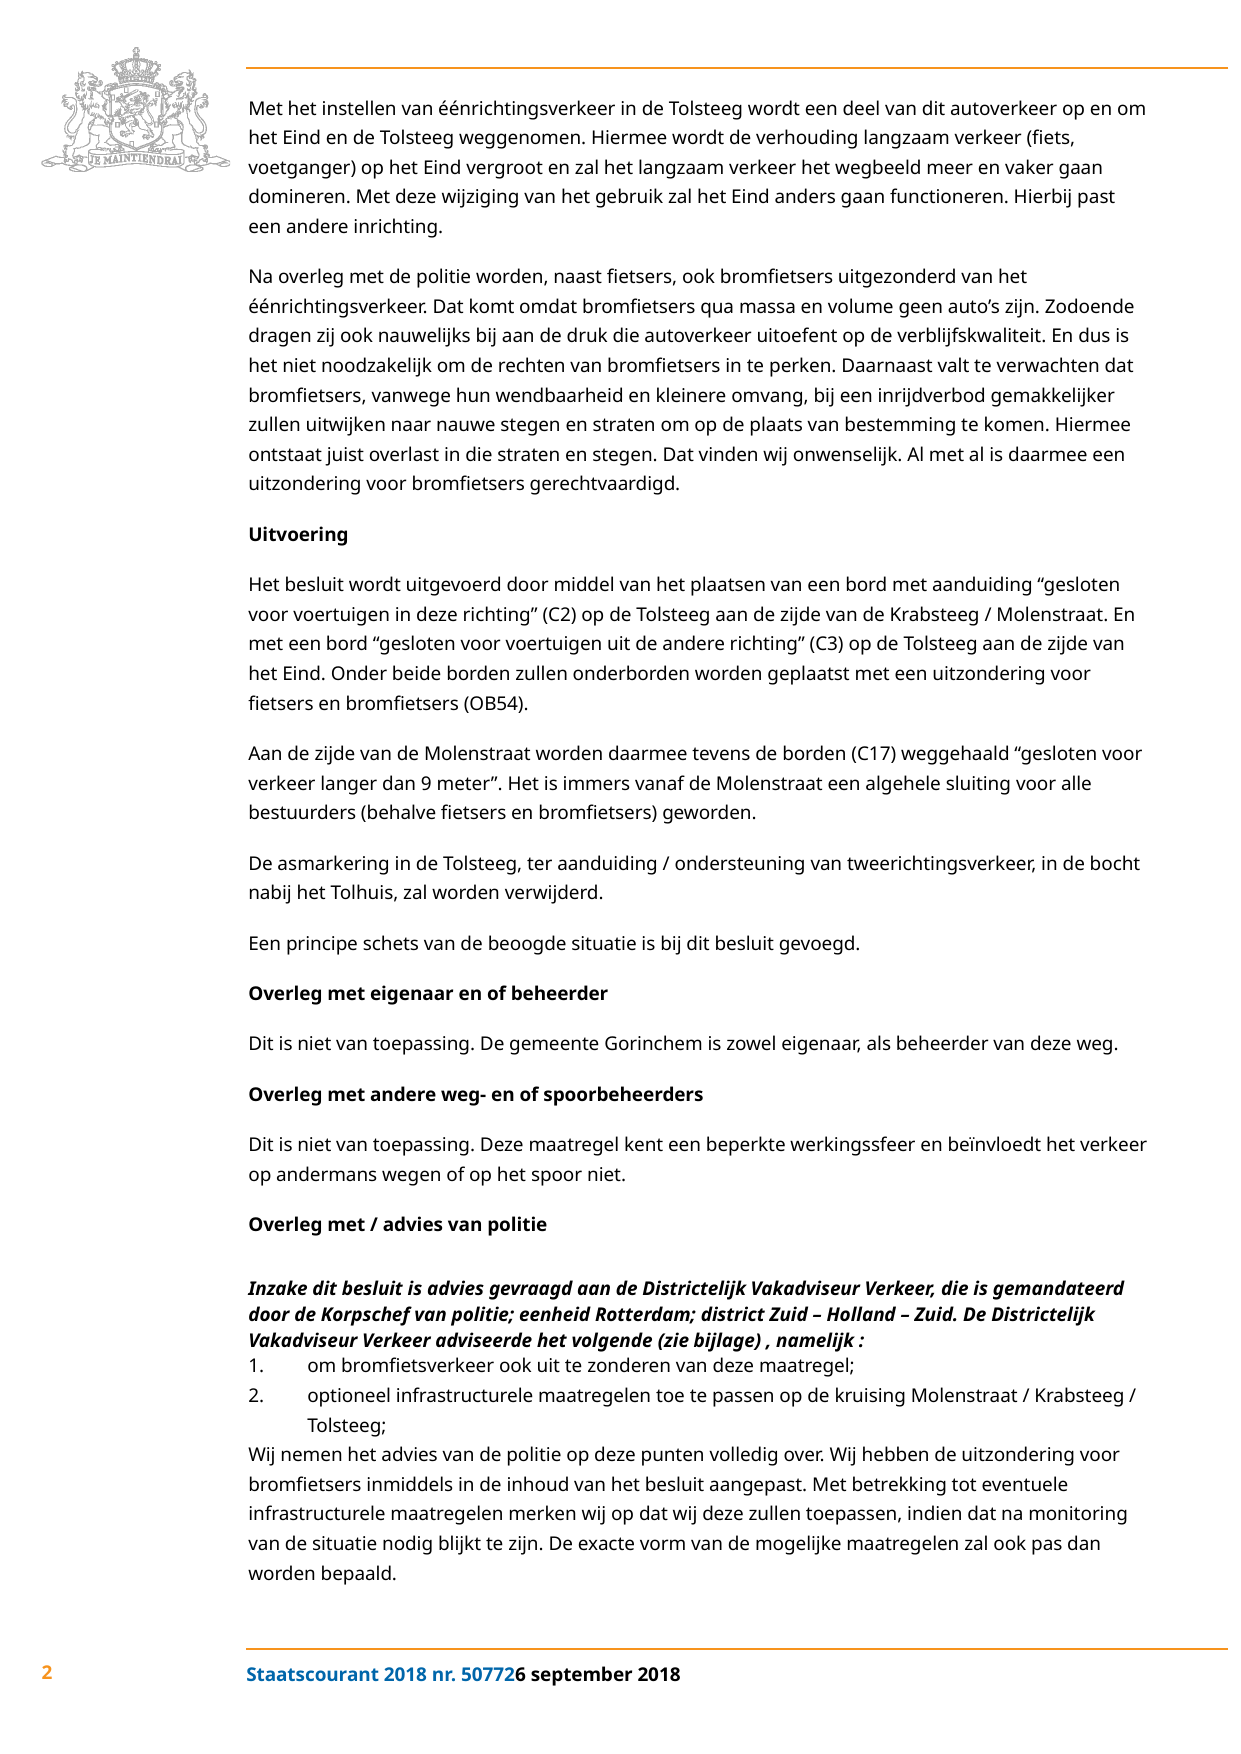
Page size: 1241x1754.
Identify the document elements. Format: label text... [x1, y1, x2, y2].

text Overleg met andere weg- en of spoorbeheerders [248, 1081, 1152, 1107]
text Dit is niet van toepassing. De gemeente Gorinchem is zowel eigenaar, als beheerder van deze weg. [248, 1031, 1152, 1056]
list optioneel infrastructurele maatregelen toe te passen op de kruising Molenstraat / Krabsteeg / Tolsteeg; [248, 1382, 1152, 1437]
text Uitvoering [248, 521, 1152, 547]
text Wij nemen het advies van de politie op deze punten volledig over. Wij hebben de uitzondering voor bromfietsers inmiddels in de inhoud van het besluit aangepast. Met betrekking tot eventuele infrastructurele maatregelen merken wij op dat wij deze zullen toepassen, indien dat na monitoring van de situatie nodig blijkt te zijn. De exacte vorm van de mogelijke maatregelen zal ook pas dan worden bepaald. [248, 1441, 1152, 1585]
text Overleg met / advies van politie [248, 1211, 1152, 1237]
text Inzake dit besluit is advies gevraagd aan de Districtelijk Vakadviseur Verkeer, die is gemandateerd door de Korpschef van politie; eenheid Rotterdam; district Zuid – Holland – Zuid. De Districtelijk Vakadviseur Verkeer adviseerde het volgende (zie bijlage) , namelijk : [248, 1275, 1152, 1353]
text Na overleg met de politie worden, naast fietsers, ook bromfietsers uitgezonderd van het éénrichtingsverkeer. Dat komt omdat bromfietsers qua massa en volume geen auto’s zijn. Zodoende dragen zij ook nauwelijks bij aan de druk die autoverkeer uitoefent op de verblijfskwaliteit. En dus is het niet noodzakelijk om de rechten van bromfietsers in te perken. Daarnaast valt te verwachten dat bromfietsers, vanwege hun wendbaarheid en kleinere omvang, bij een inrijdverbod gemakkelijker zullen uitwijken naar nauwe stegen en straten om op de plaats van bestemming te komen. Hiermee ontstaat juist overlast in die straten en stegen. Dat vinden wij onwenselijk. Al met al is daarmee een uitzondering voor bromfietsers gerechtvaardigd. [248, 263, 1152, 496]
list om bromfietsverkeer ook uit te zonderen van deze maatregel; [248, 1353, 1152, 1378]
text Met het instellen van éénrichtingsverkeer in de Tolsteeg wordt een deel van dit autoverkeer op en om het Eind en de Tolsteeg weggenomen. Hiermee wordt de verhouding langzaam verkeer (fiets, voetganger) op het Eind vergroot en zal het langzaam verkeer het wegbeeld meer en vaker gaan domineren. Met deze wijziging van het gebruik zal het Eind anders gaan functioneren. Hierbij past een andere inrichting. [248, 95, 1152, 239]
text De asmarkering in de Tolsteeg, ter aanduiding / ondersteuning van tweerichtingsverkeer, in de bocht nabij het Tolhuis, zal worden verwijderd. [248, 850, 1152, 905]
text Een principe schets van de beoogde situatie is bij dit besluit gevoegd. [248, 930, 1152, 956]
text Het besluit wordt uitgevoerd door middel van het plaatsen van een bord met aanduiding “gesloten voor voertuigen in deze richting” (C2) op de Tolsteeg aan de zijde van de Krabsteeg / Molenstraat. En met een bord “gesloten voor voertuigen uit de andere richting” (C3) op de Tolsteeg aan de zijde van het Eind. Onder beide borden zullen onderborden worden geplaatst met een uitzondering voor fietsers en bromfietsers (OB54). [248, 571, 1152, 716]
text Aan de zijde van de Molenstraat worden daarmee tevens de borden (C17) weggehaald “gesloten voor verkeer langer dan 9 meter”. Het is immers vanaf de Molenstraat een algehele sluiting voor alle bestuurders (behalve fietsers en bromfietsers) geworden. [248, 740, 1152, 825]
text Dit is niet van toepassing. Deze maatregel kent een beperkte werkingssfeer en beïnvloedt het verkeer op andermans wegen of op het spoor niet. [248, 1131, 1152, 1187]
text Overleg met eigenaar en of beheerder [248, 980, 1152, 1006]
picture [41, 47, 231, 172]
